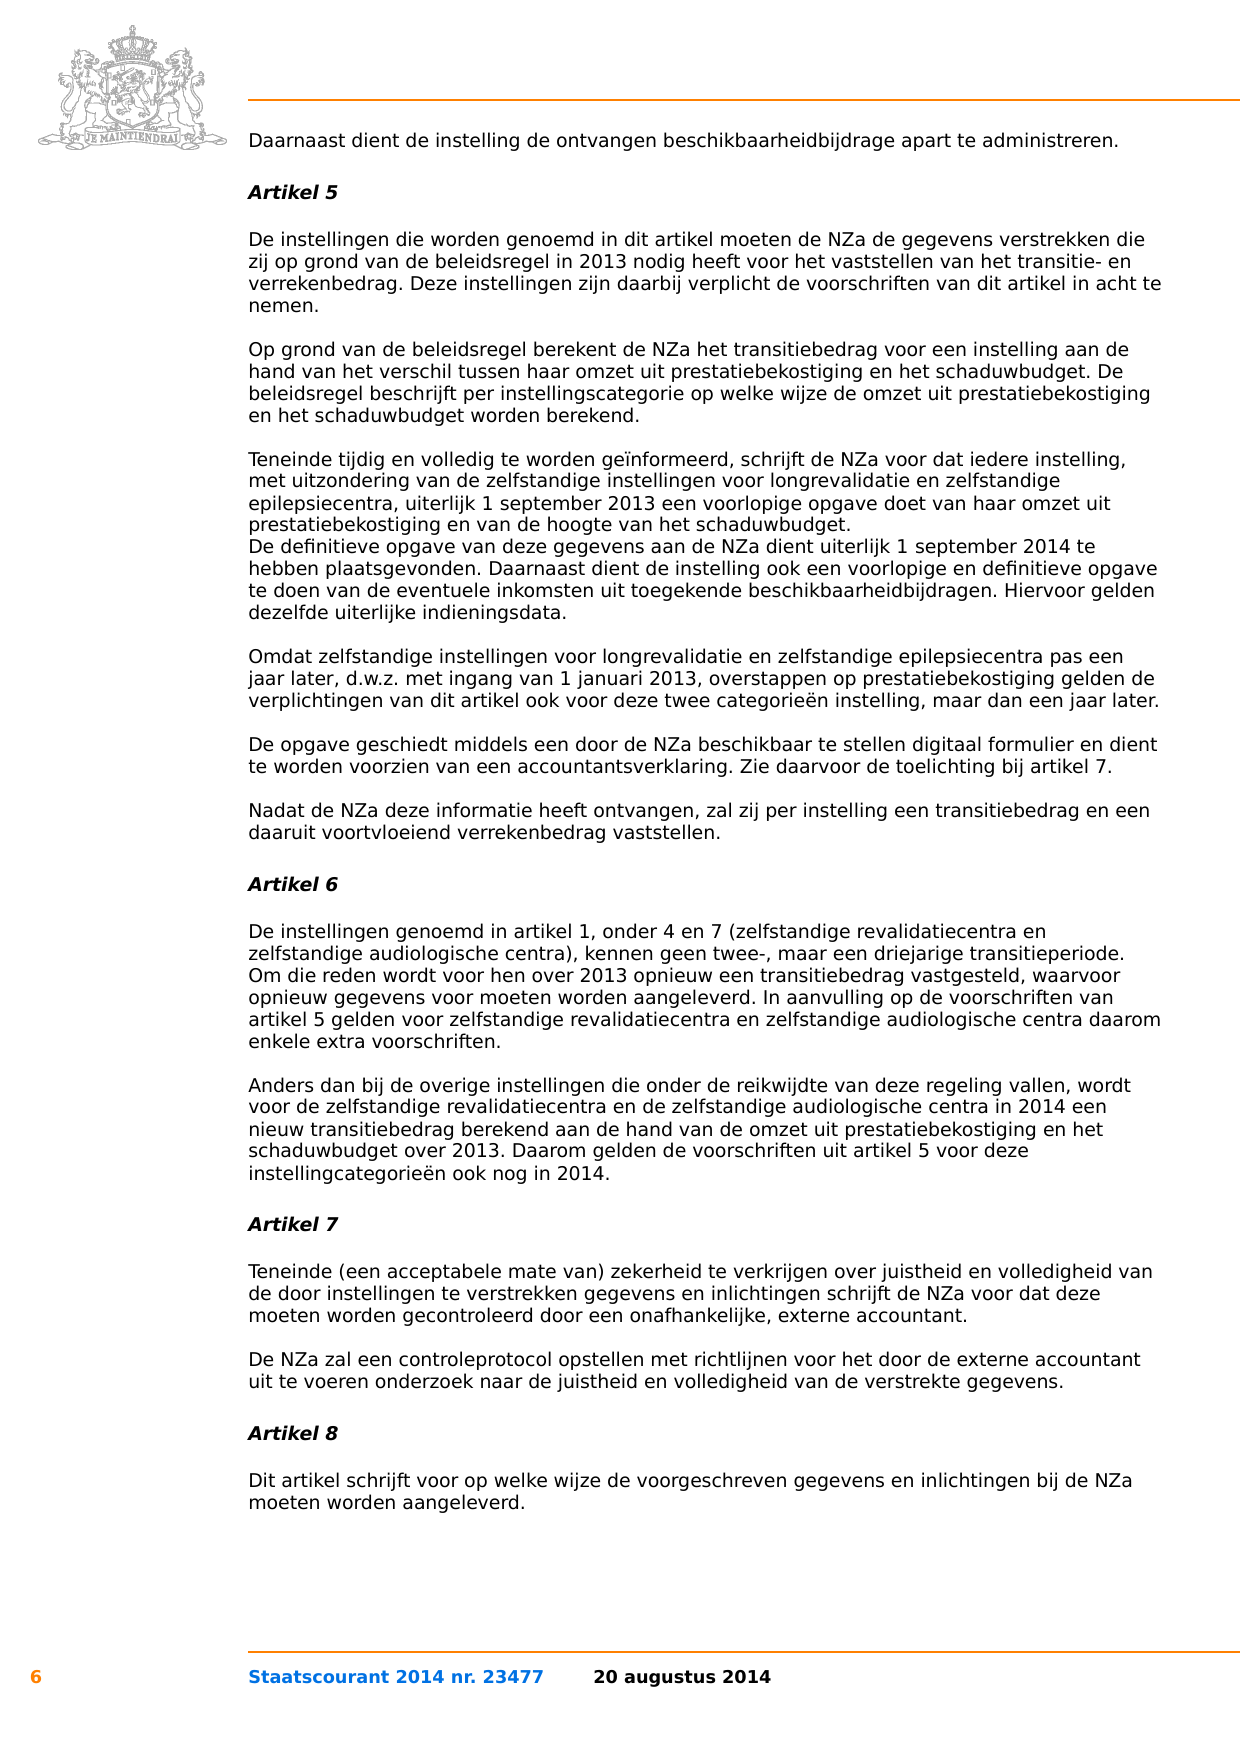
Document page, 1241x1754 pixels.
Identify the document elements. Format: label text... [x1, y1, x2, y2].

text Op grond van de beleidsregel berekent de NZa het transitiebedrag voor een instelling aan de hand van het verschil tussen haar omzet uit prestatiebekostiging en het schaduwbudget. De beleidsregel beschrijft per instellingscategorie op welke wijze de omzet uit prestatiebekostiging en het schaduwbudget worden berekend. [248, 339, 1163, 427]
text De definitieve opgave van deze gegevens aan de NZa dient uiterlijk 1 september 2014 te hebben plaatsgevonden. Daarnaast dient de instelling ook een voorlopige en definitieve opgave te doen van de eventuele inkomsten uit toegekende beschikbaarheidbijdragen. Hiervoor gelden dezelfde uiterlijke indieningsdata. [248, 536, 1163, 624]
text De opgave geschiedt middels een door de NZa beschikbaar te stellen digitaal formulier en dient te worden voorzien van een accountantsverklaring. Zie daarvoor de toelichting bij artikel 7. [248, 734, 1163, 778]
text Anders dan bij de overige instellingen die onder de reikwijdte van deze regeling vallen, wordt voor de zelfstandige revalidatiecentra en de zelfstandige audiologische centra in 2014 een nieuw transitiebedrag berekend aan de hand van de omzet uit prestatiebekostiging en het schaduwbudget over 2013. Daarom gelden de voorschriften uit artikel 5 voor deze instellingcategorieën ook nog in 2014. [248, 1074, 1163, 1184]
subtitle Artikel 7 [248, 1214, 1163, 1236]
text Nadat de NZa deze informatie heeft ontvangen, zal zij per instelling een transitiebedrag en een daaruit voortvloeiend verrekenbedrag vaststellen. [248, 800, 1163, 844]
text De NZa zal een controleprotocol opstellen met richtlijnen voor het door de externe accountant uit te voeren onderzoek naar de juistheid en volledigheid van de verstrekte gegevens. [248, 1349, 1163, 1393]
text De instellingen die worden genoemd in dit artikel moeten de NZa de gegevens verstrekken die zij op grond van de beleidsregel in 2013 nodig heeft voor het vaststellen van het transitie- en verrekenbedrag. Deze instellingen zijn daarbij verplicht de voorschriften van dit artikel in acht te nemen. [248, 229, 1163, 317]
picture [38, 25, 227, 150]
text Daarnaast dient de instelling de ontvangen beschikbaarheidbijdrage apart te administreren. [248, 130, 1163, 152]
subtitle Artikel 8 [248, 1423, 1163, 1445]
subtitle Artikel 5 [248, 182, 1163, 204]
subtitle Artikel 6 [248, 874, 1163, 896]
text Teneinde (een acceptabele mate van) zekerheid te verkrijgen over juistheid en volledigheid van de door instellingen te verstrekken gegevens en inlichtingen schrijft de NZa voor dat deze moeten worden gecontroleerd door een onafhankelijke, externe accountant. [248, 1261, 1163, 1327]
text Dit artikel schrijft voor op welke wijze de voorgeschreven gegevens en inlichtingen bij de NZa moeten worden aangeleverd. [248, 1470, 1163, 1514]
text Teneinde tijdig en volledig te worden geïnformeerd, schrijft de NZa voor dat iedere instelling, met uitzondering van de zelfstandige instellingen voor longrevalidatie en zelfstandige epilepsiecentra, uiterlijk 1 september 2013 een voorlopige opgave doet van haar omzet uit prestatiebekostiging en van de hoogte van het schaduwbudget. [248, 448, 1163, 536]
text Omdat zelfstandige instellingen voor longrevalidatie en zelfstandige epilepsiecentra pas een jaar later, d.w.z. met ingang van 1 januari 2013, overstappen op prestatiebekostiging gelden de verplichtingen van dit artikel ook voor deze twee categorieën instelling, maar dan een jaar later. [248, 646, 1163, 712]
text De instellingen genoemd in artikel 1, onder 4 en 7 (zelfstandige revalidatiecentra en zelfstandige audiologische centra), kennen geen twee-, maar een driejarige transitieperiode. Om die reden wordt voor hen over 2013 opnieuw een transitiebedrag vastgesteld, waarvoor opnieuw gegevens voor moeten worden aangeleverd. In aanvulling op de voorschriften van artikel 5 gelden voor zelfstandige revalidatiecentra en zelfstandige audiologische centra daarom enkele extra voorschriften. [248, 921, 1163, 1053]
